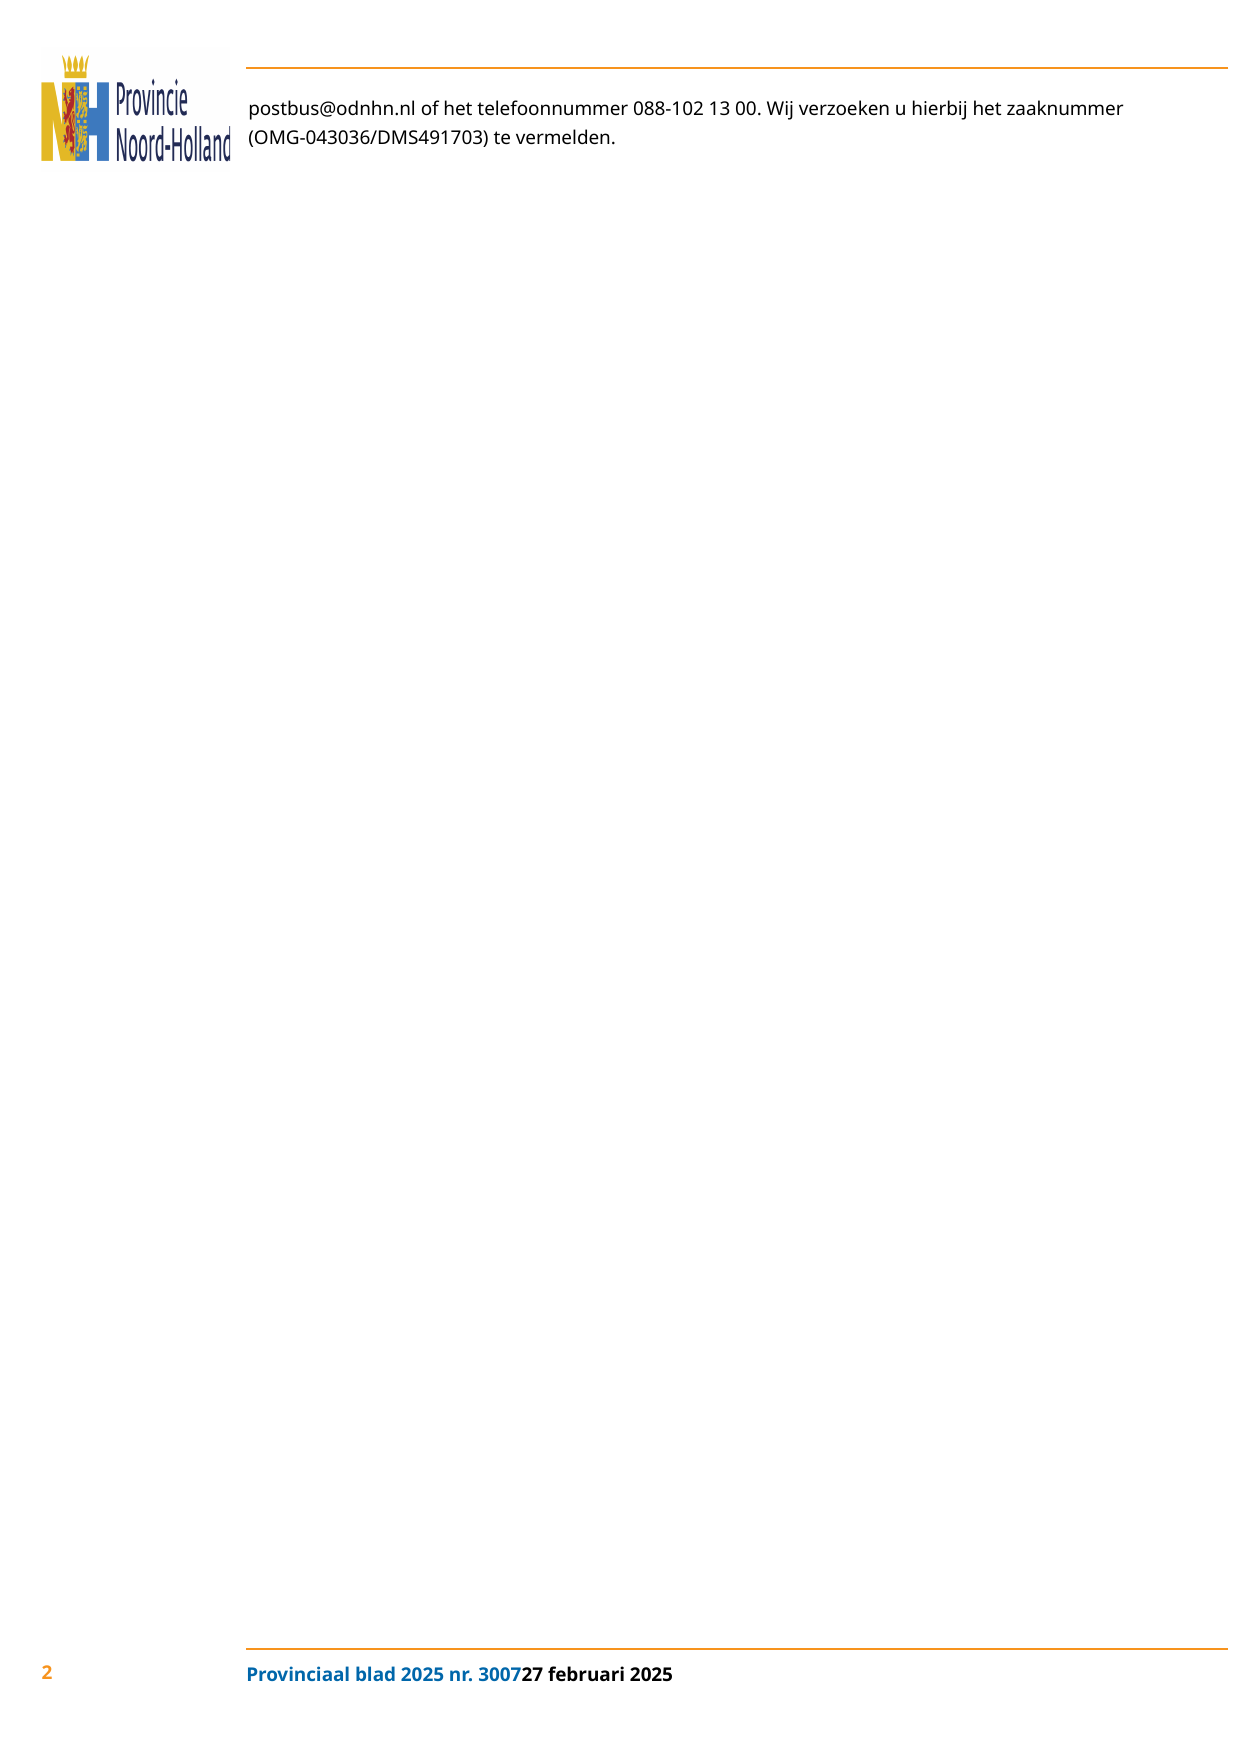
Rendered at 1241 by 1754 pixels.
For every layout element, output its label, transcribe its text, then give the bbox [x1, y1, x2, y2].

picture [41, 47, 231, 172]
text postbus@odnhn.nl of het telefoonnummer 088-102 13 00. Wij verzoeken u hierbij het zaaknummer (OMG-043036/DMS491703) te vermelden. [248, 95, 1152, 150]
